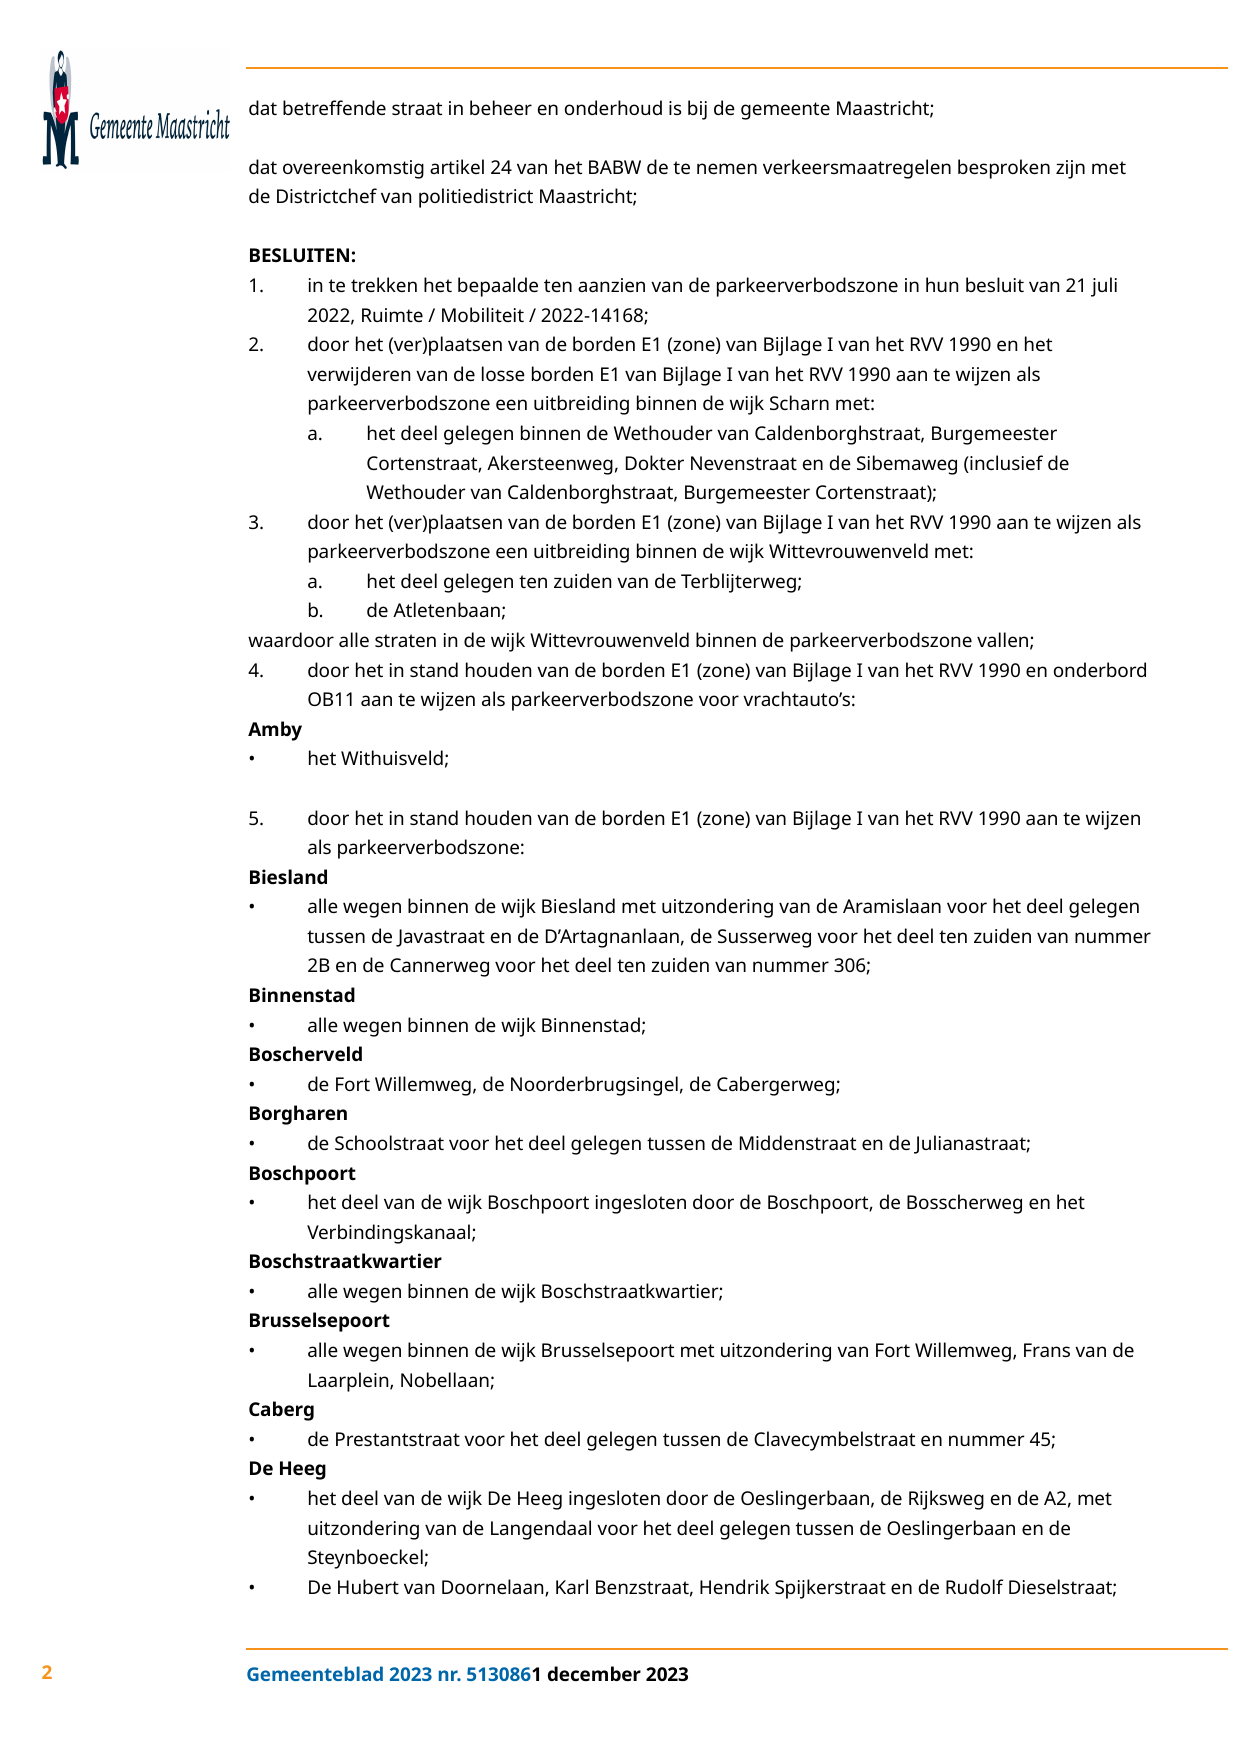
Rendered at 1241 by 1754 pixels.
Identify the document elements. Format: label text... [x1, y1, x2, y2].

list het deel van de wijk De Heeg ingesloten door de Oeslingerbaan, de Rijksweg en de A2, met uitzondering van de Langendaal voor het deel gelegen tussen de Oeslingerbaan en de Steynboeckel; [248, 1485, 1152, 1570]
text Boschpoort [248, 1160, 1152, 1186]
list alle wegen binnen de wijk Brusselsepoort met uitzondering van Fort Willemweg, Frans van de Laarplein, Nobellaan; [248, 1337, 1152, 1393]
text Boschstraatkwartier [248, 1248, 1152, 1274]
list het deel gelegen binnen de Wethouder van Caldenborghstraat, Burgemeester Cortenstraat, Akersteenweg, Dokter Nevenstraat en de Sibemaweg (inclusief de Wethouder van Caldenborghstraat, Burgemeester Cortenstraat); [307, 420, 1152, 505]
text Brusselsepoort [248, 1308, 1152, 1333]
list alle wegen binnen de wijk Boschstraatkwartier; [248, 1278, 1152, 1304]
text De Heeg [248, 1456, 1152, 1481]
list door het in stand houden van de borden E1 (zone) van Bijlage I van het RVV 1990 en onderbord OB11 aan te wijzen als parkeerverbodszone voor vrachtauto’s: [248, 657, 1152, 712]
list door het in stand houden van de borden E1 (zone) van Bijlage I van het RVV 1990 aan te wijzen als parkeerverbodszone: [248, 805, 1152, 860]
list De Hubert van Doornelaan, Karl Benzstraat, Hendrik Spijkerstraat en de Rudolf Dieselstraat; [248, 1574, 1152, 1600]
text Boscherveld [248, 1041, 1152, 1067]
text waardoor alle straten in de wijk Wittevrouwenveld binnen de parkeerverbodszone vallen; [248, 627, 1152, 653]
text Amby [248, 716, 1152, 742]
list door het (ver)plaatsen van de borden E1 (zone) van Bijlage I van het RVV 1990 aan te wijzen als parkeerverbodszone een uitbreiding binnen de wijk Wittevrouwenveld met: [248, 509, 1152, 564]
list het deel van de wijk Boschpoort ingesloten door de Boschpoort, de Bosscherweg en het Verbindingskanaal; [248, 1189, 1152, 1245]
text Biesland [248, 864, 1152, 890]
list alle wegen binnen de wijk Biesland met uitzondering van de Aramislaan voor het deel gelegen tussen de Javastraat en de D’Artagnanlaan, de Susserweg voor het deel ten zuiden van nummer 2B en de Cannerweg voor het deel ten zuiden van nummer 306; [248, 893, 1152, 978]
text dat betreffende straat in beheer en onderhoud is bij de gemeente Maastricht; [248, 95, 1152, 121]
picture [41, 47, 231, 172]
text Binnenstad [248, 982, 1152, 1008]
list de Schoolstraat voor het deel gelegen tussen de Middenstraat en de Julianastraat; [248, 1130, 1152, 1156]
text dat overeenkomstig artikel 24 van het BABW de te nemen verkeersmaatregelen besproken zijn met de Districtchef van politiedistrict Maastricht; [248, 154, 1152, 209]
list de Fort Willemweg, de Noorderbrugsingel, de Cabergerweg; [248, 1071, 1152, 1097]
text Borgharen [248, 1101, 1152, 1126]
text Caberg [248, 1396, 1152, 1422]
list alle wegen binnen de wijk Binnenstad; [248, 1012, 1152, 1038]
list het deel gelegen ten zuiden van de Terblijterweg; [307, 568, 1152, 594]
list door het (ver)plaatsen van de borden E1 (zone) van Bijlage I van het RVV 1990 en het verwijderen van de losse borden E1 van Bijlage I van het RVV 1990 aan te wijzen als parkeerverbodszone een uitbreiding binnen de wijk Scharn met: [248, 331, 1152, 416]
list het Withuisveld; [248, 746, 1152, 771]
list de Atletenbaan; [307, 598, 1152, 623]
text BESLUITEN: [248, 243, 1152, 268]
list de Prestantstraat voor het deel gelegen tussen de Clavecymbelstraat en nummer 45; [248, 1426, 1152, 1452]
list in te trekken het bepaalde ten aanzien van de parkeerverbodszone in hun besluit van 21 juli 2022, Ruimte / Mobiliteit / 2022-14168; [248, 272, 1152, 328]
